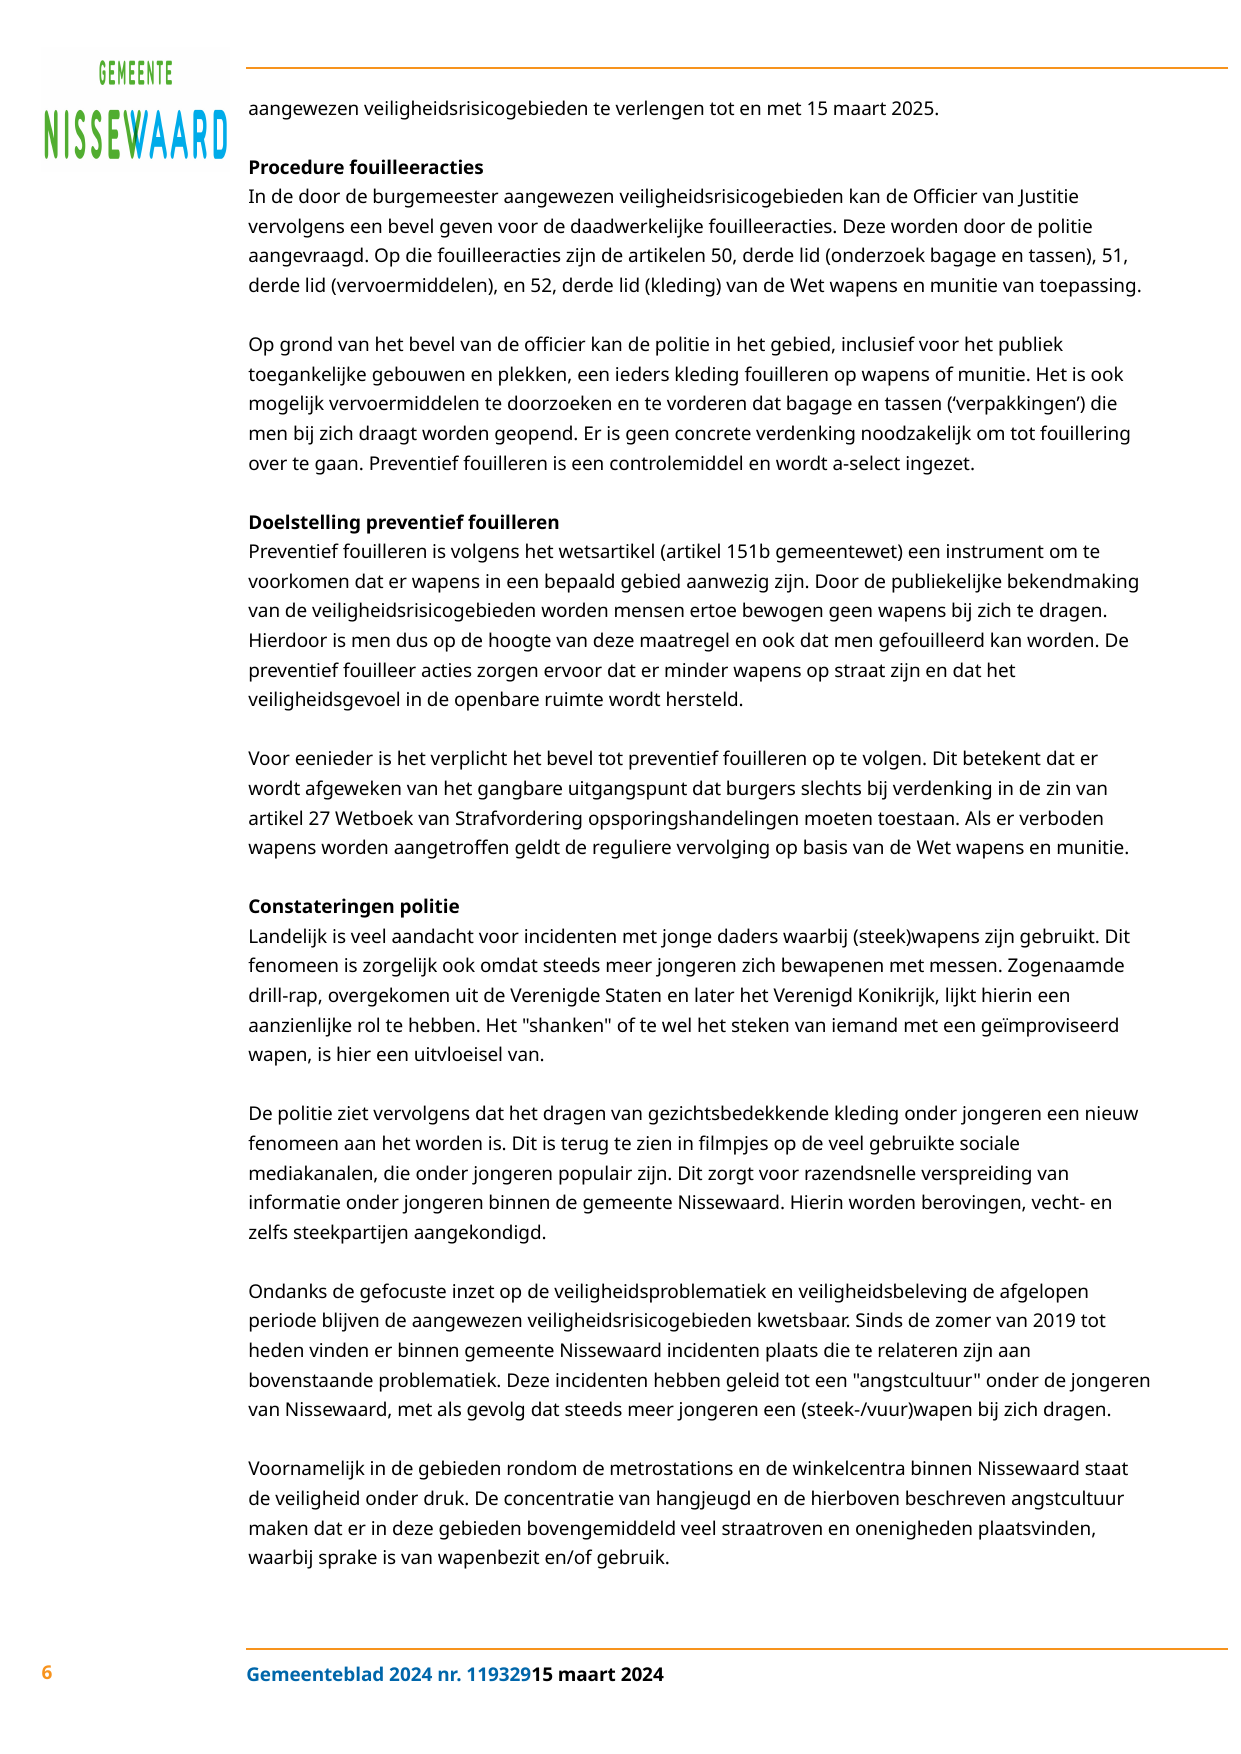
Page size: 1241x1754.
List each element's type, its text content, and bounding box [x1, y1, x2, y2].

text aangewezen veiligheidsrisicogebieden te verlengen tot en met 15 maart 2025. [248, 95, 1152, 121]
text In de door de burgemeester aangewezen veiligheidsrisicogebieden kan de Officier van Justitie vervolgens een bevel geven voor de daadwerkelijke fouilleeracties. Deze worden door de politie aangevraagd. Op die fouilleeracties zijn de artikelen 50, derde lid (onderzoek bagage en tassen), 51, derde lid (vervoermiddelen), en 52, derde lid (kleding) van de Wet wapens en munitie van toepassing. [248, 183, 1152, 298]
text Procedure fouilleeracties [248, 154, 1152, 180]
text Voor eenieder is het verplicht het bevel tot preventief fouilleren op te volgen. Dit betekent dat er wordt afgeweken van het gangbare uitgangspunt dat burgers slechts bij verdenking in de zin van artikel 27 Wetboek van Strafvordering opsporingshandelingen moeten toestaan. Als er verboden wapens worden aangetroffen geldt de reguliere vervolging op basis van de Wet wapens en munitie. [248, 746, 1152, 860]
text Ondanks de gefocuste inzet op de veiligheidsproblematiek en veiligheidsbeleving de afgelopen periode blijven de aangewezen veiligheidsrisicogebieden kwetsbaar. Sinds de zomer van 2019 tot heden vinden er binnen gemeente Nissewaard incidenten plaats die te relateren zijn aan bovenstaande problematiek. Deze incidenten hebben geleid tot een "angstcultuur" onder de jongeren van Nissewaard, met als gevolg dat steeds meer jongeren een (steek-/vuur)wapen bij zich dragen. [248, 1278, 1152, 1422]
text Landelijk is veel aandacht voor incidenten met jonge daders waarbij (steek)wapens zijn gebruikt. Dit fenomeen is zorgelijk ook omdat steeds meer jongeren zich bewapenen met messen. Zogenaamde drill-rap, overgekomen uit de Verenigde Staten en later het Verenigd Konikrijk, lijkt hierin een aanzienlijke rol te hebben. Het "shanken" of te wel het steken van iemand met een geïmproviseerd wapen, is hier een uitvloeisel van. [248, 923, 1152, 1067]
text De politie ziet vervolgens dat het dragen van gezichtsbedekkende kleding onder jongeren een nieuw fenomeen aan het worden is. Dit is terug te zien in filmpjes op de veel gebruikte sociale mediakanalen, die onder jongeren populair zijn. Dit zorgt voor razendsnelle verspreiding van informatie onder jongeren binnen de gemeente Nissewaard. Hierin worden berovingen, vecht- en zelfs steekpartijen aangekondigd. [248, 1101, 1152, 1245]
text Doelstelling preventief fouilleren [248, 509, 1152, 535]
text Constateringen politie [248, 893, 1152, 919]
text Preventief fouilleren is volgens het wetsartikel (artikel 151b gemeentewet) een instrument om te voorkomen dat er wapens in een bepaald gebied aanwezig zijn. Door de publiekelijke bekendmaking van de veiligheidsrisicogebieden worden mensen ertoe bewogen geen wapens bij zich te dragen. Hierdoor is men dus op de hoogte van deze maatregel en ook dat men gefouilleerd kan worden. De preventief fouilleer acties zorgen ervoor dat er minder wapens op straat zijn en dat het veiligheidsgevoel in de openbare ruimte wordt hersteld. [248, 538, 1152, 712]
text Op grond van het bevel van de officier kan de politie in het gebied, inclusief voor het publiek toegankelijke gebouwen en plekken, een ieders kleding fouilleren op wapens of munitie. Het is ook mogelijk vervoermiddelen te doorzoeken en te vorderen dat bagage en tassen (‘verpakkingen’) die men bij zich draagt worden geopend. Er is geen concrete verdenking noodzakelijk om tot fouillering over te gaan. Preventief fouilleren is een controlemiddel en wordt a-select ingezet. [248, 331, 1152, 476]
picture [41, 47, 231, 172]
text Voornamelijk in de gebieden rondom de metrostations en de winkelcentra binnen Nissewaard staat de veiligheid onder druk. De concentratie van hangjeugd en de hierboven beschreven angstcultuur maken dat er in deze gebieden bovengemiddeld veel straatroven en onenigheden plaatsvinden, waarbij sprake is van wapenbezit en/of gebruik. [248, 1456, 1152, 1570]
